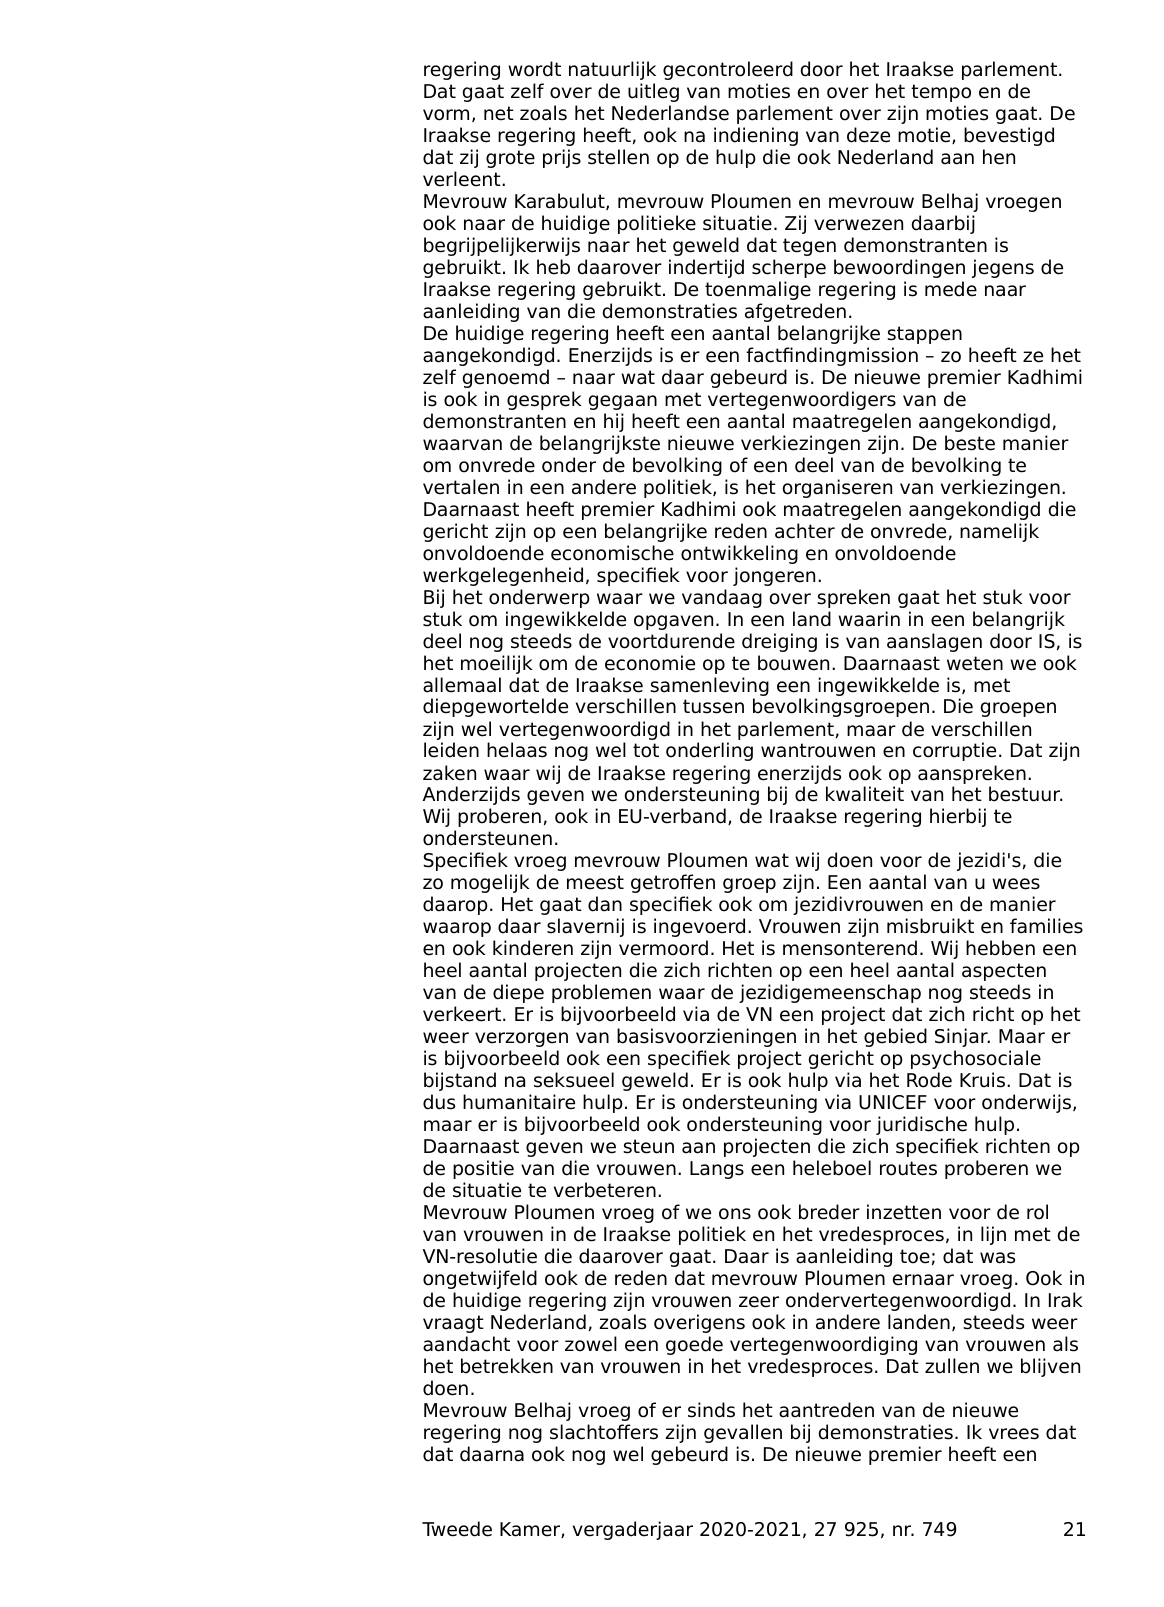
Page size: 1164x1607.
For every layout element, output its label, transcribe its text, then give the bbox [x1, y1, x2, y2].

text Mevrouw Belhaj vroeg of er sinds het aantreden van de nieuwe regering nog slachtoffers zijn gevallen bij demonstraties. Ik vrees dat dat daarna ook nog wel gebeurd is. De nieuwe premier heeft een [422, 1400, 1087, 1466]
text Specifiek vroeg mevrouw Ploumen wat wij doen voor de jezidi's, die zo mogelijk de meest getroffen groep zijn. Een aantal van u wees daarop. Het gaat dan specifiek ook om jezidivrouwen en de manier waarop daar slavernij is ingevoerd. Vrouwen zijn misbruikt en families en ook kinderen zijn vermoord. Het is mensonterend. Wij hebben een heel aantal projecten die zich richten op een heel aantal aspecten van de diepe problemen waar de jezidigemeenschap nog steeds in verkeert. Er is bijvoorbeeld via de VN een project dat zich richt op het weer verzorgen van basisvoorzieningen in het gebied Sinjar. Maar er is bijvoorbeeld ook een specifiek project gericht op psychosociale bijstand na seksueel geweld. Er is ook hulp via het Rode Kruis. Dat is dus humanitaire hulp. Er is ondersteuning via UNICEF voor onderwijs, maar er is bijvoorbeeld ook ondersteuning voor juridische hulp. Daarnaast geven we steun aan projecten die zich specifiek richten op de positie van die vrouwen. Langs een heleboel routes proberen we de situatie te verbeteren. [422, 850, 1087, 1202]
text Bij het onderwerp waar we vandaag over spreken gaat het stuk voor stuk om ingewikkelde opgaven. In een land waarin in een belangrijk deel nog steeds de voortdurende dreiging is van aanslagen door IS, is het moeilijk om de economie op te bouwen. Daarnaast weten we ook allemaal dat de Iraakse samenleving een ingewikkelde is, met diepgewortelde verschillen tussen bevolkingsgroepen. Die groepen zijn wel vertegenwoordigd in het parlement, maar de verschillen leiden helaas nog wel tot onderling wantrouwen en corruptie. Dat zijn zaken waar wij de Iraakse regering enerzijds ook op aanspreken. Anderzijds geven we ondersteuning bij de kwaliteit van het bestuur. Wij proberen, ook in EU-verband, de Iraakse regering hierbij te ondersteunen. [422, 587, 1087, 850]
text Mevrouw Karabulut, mevrouw Ploumen en mevrouw Belhaj vroegen ook naar de huidige politieke situatie. Zij verwezen daarbij begrijpelijkerwijs naar het geweld dat tegen demonstranten is gebruikt. Ik heb daarover indertijd scherpe bewoordingen jegens de Iraakse regering gebruikt. De toenmalige regering is mede naar aanleiding van die demonstraties afgetreden. [422, 191, 1087, 323]
text De huidige regering heeft een aantal belangrijke stappen aangekondigd. Enerzijds is er een factfindingmission – zo heeft ze het zelf genoemd – naar wat daar gebeurd is. De nieuwe premier Kadhimi is ook in gesprek gegaan met vertegenwoordigers van de demonstranten en hij heeft een aantal maatregelen aangekondigd, waarvan de belangrijkste nieuwe verkiezingen zijn. De beste manier om onvrede onder de bevolking of een deel van de bevolking te vertalen in een andere politiek, is het organiseren van verkiezingen. Daarnaast heeft premier Kadhimi ook maatregelen aangekondigd die gericht zijn op een belangrijke reden achter de onvrede, namelijk onvoldoende economische ontwikkeling en onvoldoende werkgelegenheid, specifiek voor jongeren. [422, 323, 1087, 587]
text regering wordt natuurlijk gecontroleerd door het Iraakse parlement. Dat gaat zelf over de uitleg van moties en over het tempo en de vorm, net zoals het Nederlandse parlement over zijn moties gaat. De Iraakse regering heeft, ook na indiening van deze motie, bevestigd dat zij grote prijs stellen op de hulp die ook Nederland aan hen verleent. [422, 59, 1087, 191]
text Mevrouw Ploumen vroeg of we ons ook breder inzetten voor de rol van vrouwen in de Iraakse politiek en het vredesproces, in lijn met de VN-resolutie die daarover gaat. Daar is aanleiding toe; dat was ongetwijfeld ook de reden dat mevrouw Ploumen ernaar vroeg. Ook in de huidige regering zijn vrouwen zeer ondervertegenwoordigd. In Irak vraagt Nederland, zoals overigens ook in andere landen, steeds weer aandacht voor zowel een goede vertegenwoordiging van vrouwen als het betrekken van vrouwen in het vredesproces. Dat zullen we blijven doen. [422, 1202, 1087, 1400]
